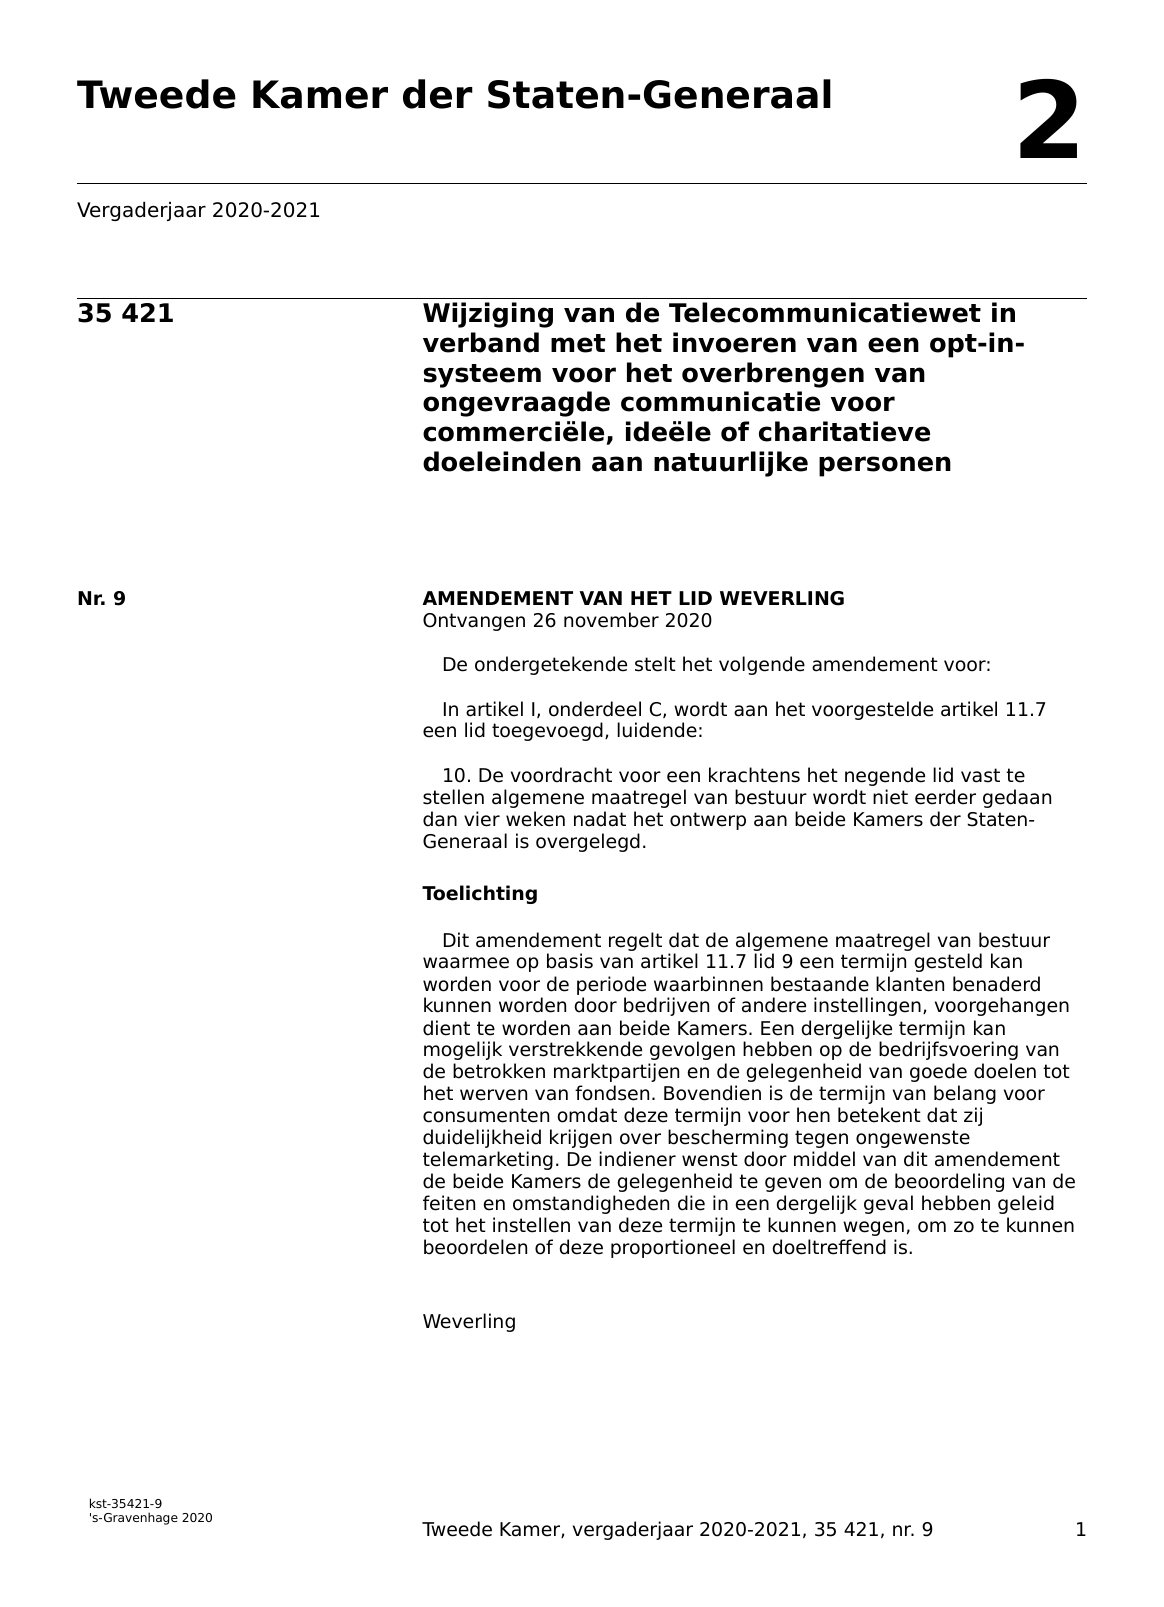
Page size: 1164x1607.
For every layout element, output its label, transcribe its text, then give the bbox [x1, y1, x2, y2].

text kst-35421-9 [88, 1497, 323, 1511]
text 10. De voordracht voor een krachtens het negende lid vast te stellen algemene maatregel van bestuur wordt niet eerder gedaan dan vier weken nadat het ontwerp aan beide Kamers der Staten-Generaal is overgelegd. [422, 764, 1087, 852]
subtitle Toelichting [422, 882, 1087, 904]
table_cell Vergaderjaar 2020-2021 [77, 184, 1087, 298]
text 's-Gravenhage 2020 [88, 1511, 323, 1525]
subtitle Nr. 9 AMENDEMENT VAN HET LID WEVERLING [77, 588, 1087, 610]
table_header 2 [886, 59, 1087, 183]
table_header Tweede Kamer der Staten-Generaal [77, 59, 886, 183]
text Ontvangen 26 november 2020 [422, 610, 1087, 632]
text Weverling [422, 1289, 1087, 1333]
text Dit amendement regelt dat de algemene maatregel van bestuur waarmee op basis van artikel 11.7 lid 9 een termijn gesteld kan worden voor de periode waarbinnen bestaande klanten benaderd kunnen worden door bedrijven of andere instellingen, voorgehangen dient te worden aan beide Kamers. Een dergelijke termijn kan mogelijk verstrekkende gevolgen hebben op de bedrijfsvoering van de betrokken marktpartijen en de gelegenheid van goede doelen tot het werven van fondsen. Bovendien is de termijn van belang voor consumenten omdat deze termijn voor hen betekent dat zij duidelijkheid krijgen over bescherming tegen ongewenste telemarketing. De indiener wenst door middel van dit amendement de beide Kamers de gelegenheid te geven om de beoordeling van de feiten en omstandigheden die in een dergelijk geval hebben geleid tot het instellen van deze termijn te kunnen wegen, om zo te kunnen beoordelen of deze proportioneel en doeltreffend is. [422, 929, 1087, 1259]
text De ondergetekende stelt het volgende amendement voor: [422, 654, 1087, 676]
text In artikel I, onderdeel C, wordt aan het voorgestelde artikel 11.7 een lid toegevoegd, luidende: [422, 698, 1087, 742]
subtitle 35 421 Wijziging van de Telecommunicatiewet in verband met het invoeren van een opt-in-systeem voor het overbrengen van ongevraagde communicatie voor commerciële, ideële of charitatieve doeleinden aan natuurlijke personen [77, 299, 1087, 477]
